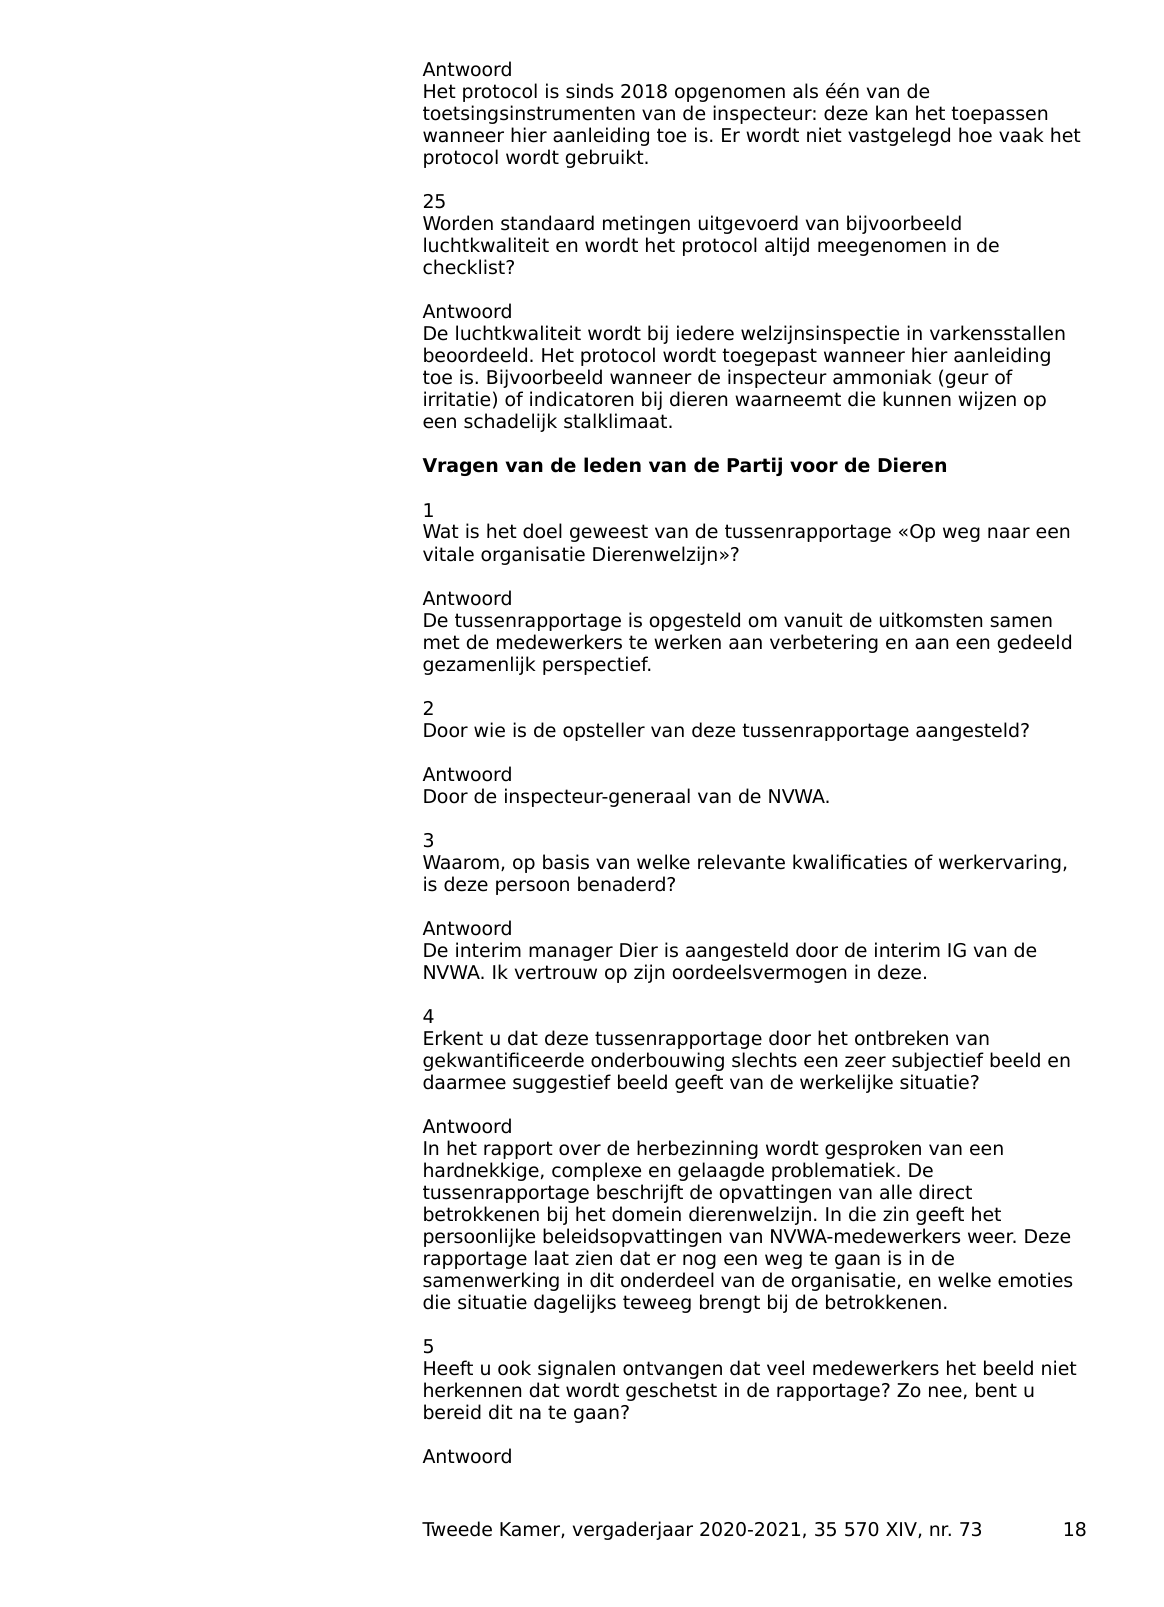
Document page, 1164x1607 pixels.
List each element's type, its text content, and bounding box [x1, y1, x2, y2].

text 5 [422, 1336, 1087, 1358]
text Antwoord [422, 301, 1087, 323]
text Door de inspecteur-generaal van de NVWA. [422, 786, 1087, 808]
text 3 [422, 830, 1087, 852]
text Antwoord [422, 764, 1087, 786]
text 25 [422, 191, 1087, 213]
text Waarom, op basis van welke relevante kwalificaties of werkervaring, is deze persoon benaderd? [422, 852, 1087, 896]
text Heeft u ook signalen ontvangen dat veel medewerkers het beeld niet herkennen dat wordt geschetst in de rapportage? Zo nee, bent u bereid dit na te gaan? [422, 1358, 1087, 1424]
text De tussenrapportage is opgesteld om vanuit de uitkomsten samen met de medewerkers te werken aan verbetering en aan een gedeeld gezamenlijk perspectief. [422, 609, 1087, 676]
text Antwoord [422, 588, 1087, 609]
text De luchtkwaliteit wordt bij iedere welzijnsinspectie in varkensstallen beoordeeld. Het protocol wordt toegepast wanneer hier aanleiding toe is. Bijvoorbeeld wanneer de inspecteur ammoniak (geur of irritatie) of indicatoren bij dieren waarneemt die kunnen wijzen op een schadelijk stalklimaat. [422, 323, 1087, 433]
text In het rapport over de herbezinning wordt gesproken van een hardnekkige, complexe en gelaagde problematiek. De tussenrapportage beschrijft de opvattingen van alle direct betrokkenen bij het domein dierenwelzijn. In die zin geeft het persoonlijke beleidsopvattingen van NVWA-medewerkers weer. Deze rapportage laat zien dat er nog een weg te gaan is in de samenwerking in dit onderdeel van de organisatie, en welke emoties die situatie dagelijks teweeg brengt bij de betrokkenen. [422, 1138, 1087, 1314]
subtitle Vragen van de leden van de Partij voor de Dieren [422, 455, 1087, 477]
text De interim manager Dier is aangesteld door de interim IG van de NVWA. Ik vertrouw op zijn oordeelsvermogen in deze. [422, 940, 1087, 984]
text Het protocol is sinds 2018 opgenomen als één van de toetsingsinstrumenten van de inspecteur: deze kan het toepassen wanneer hier aanleiding toe is. Er wordt niet vastgelegd hoe vaak het protocol wordt gebruikt. [422, 81, 1087, 169]
text Antwoord [422, 1116, 1087, 1138]
text Wat is het doel geweest van de tussenrapportage «Op weg naar een vitale organisatie Dierenwelzijn»? [422, 521, 1087, 565]
text Erkent u dat deze tussenrapportage door het ontbreken van gekwantificeerde onderbouwing slechts een zeer subjectief beeld en daarmee suggestief beeld geeft van de werkelijke situatie? [422, 1028, 1087, 1094]
text 2 [422, 698, 1087, 720]
text Door wie is de opsteller van deze tussenrapportage aangesteld? [422, 720, 1087, 742]
text Antwoord [422, 918, 1087, 940]
text Antwoord [422, 1446, 1087, 1468]
text Worden standaard metingen uitgevoerd van bijvoorbeeld luchtkwaliteit en wordt het protocol altijd meegenomen in de checklist? [422, 213, 1087, 279]
text 4 [422, 1006, 1087, 1028]
text 1 [422, 499, 1087, 521]
text Antwoord [422, 59, 1087, 81]
